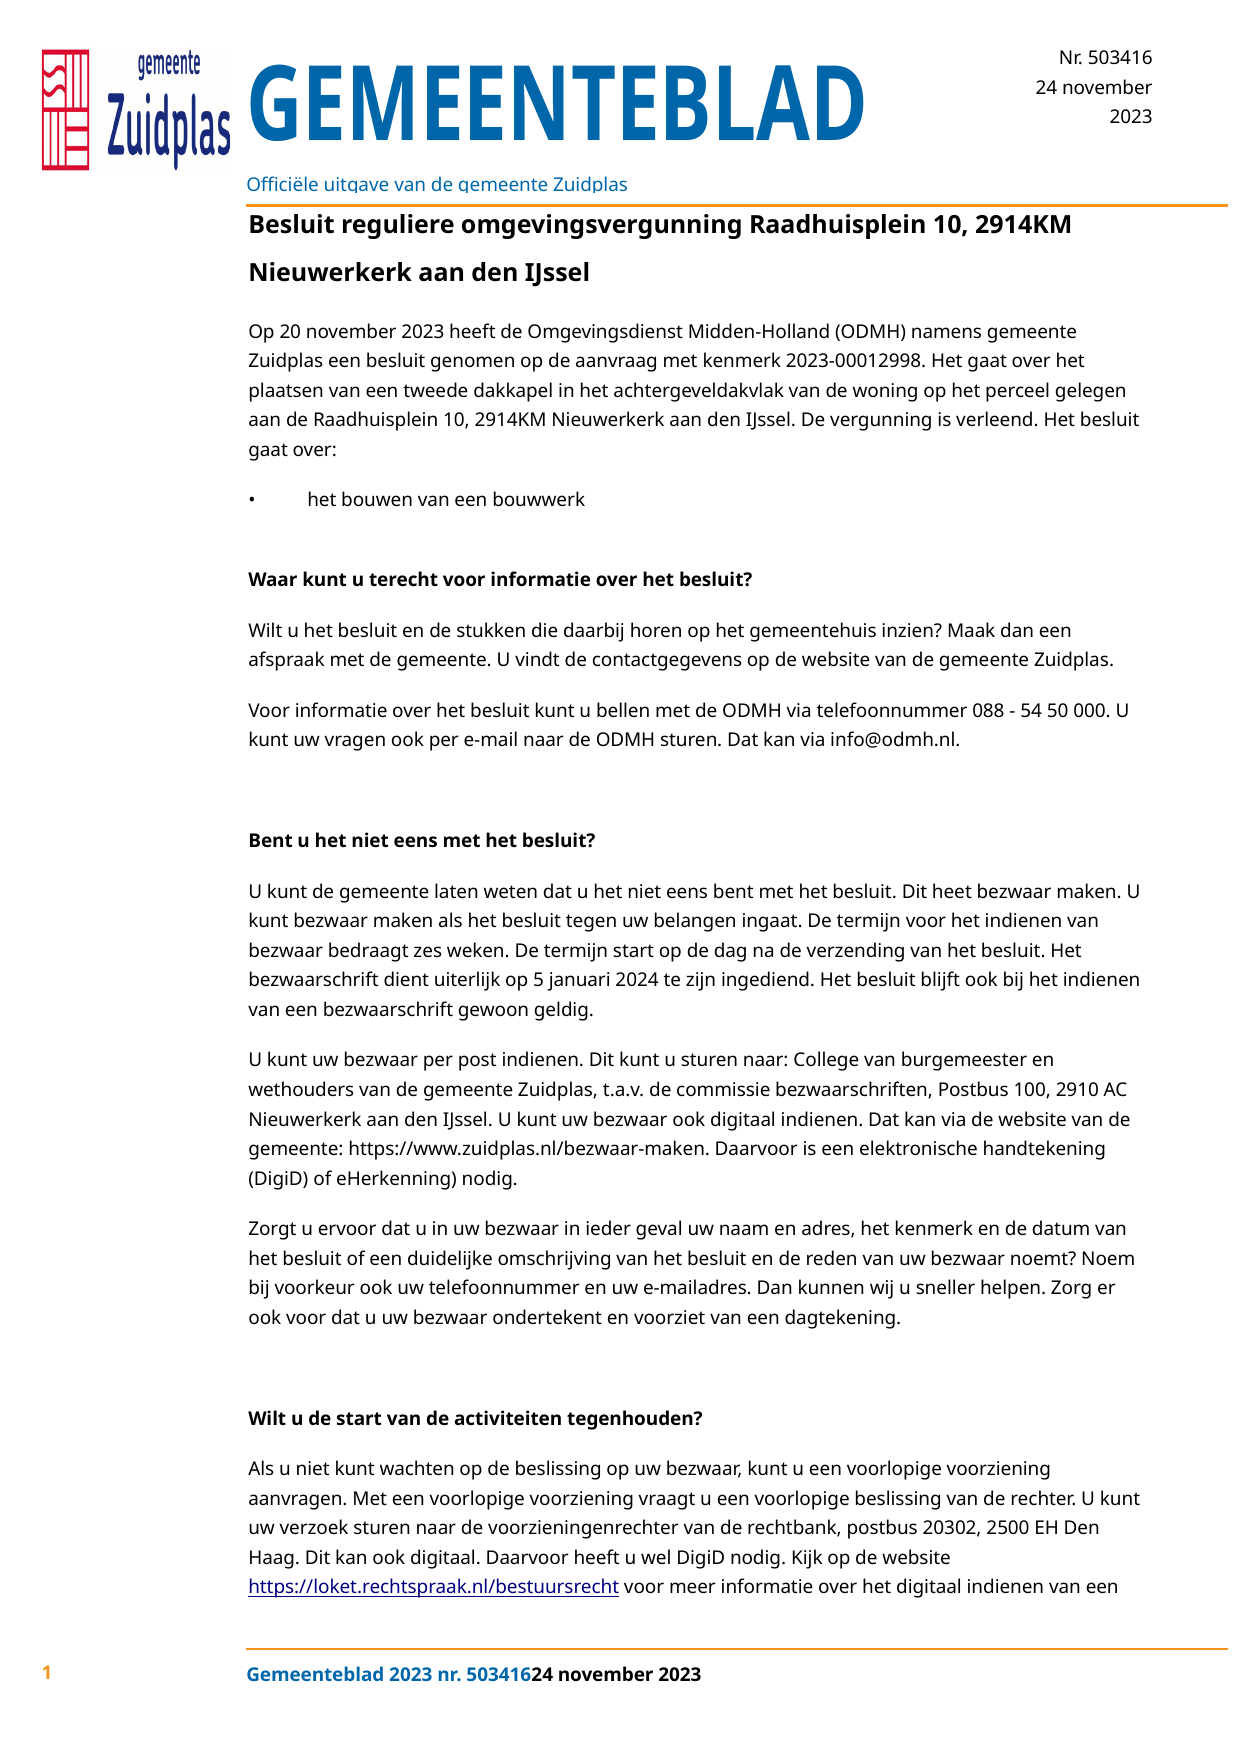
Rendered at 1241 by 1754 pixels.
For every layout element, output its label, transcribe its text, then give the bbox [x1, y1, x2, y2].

text Op 20 november 2023 heeft de Omgevingsdienst Midden-Holland (ODMH) namens gemeente Zuidplas een besluit genomen op de aanvraag met kenmerk 2023-00012998. Het gaat over het plaatsen van een tweede dakkapel in het achtergeveldakvlak van de woning op het perceel gelegen aan de Raadhuisplein 10, 2914KM Nieuwerkerk aan den IJssel. De vergunning is verleend. Het besluit gaat over: [248, 318, 1152, 462]
list het bouwen van een bouwwerk [248, 487, 1152, 512]
text Waar kunt u terecht voor informatie over het besluit? [248, 567, 1152, 592]
text U kunt de gemeente laten weten dat u het niet eens bent met het besluit. Dit heet bezwaar maken. U kunt bezwaar maken als het besluit tegen uw belangen ingaat. De termijn voor het indienen van bezwaar bedraagt zes weken. De termijn start op de dag na de verzending van het besluit. Het bezwaarschrift dient uiterlijk op 5 januari 2024 te zijn ingediend. Het besluit blijft ook bij het indienen van een bezwaarschrift gewoon geldig. [248, 878, 1152, 1022]
text Wilt u de start van de activiteiten tegenhouden? [248, 1405, 1152, 1431]
text Als u niet kunt wachten op de beslissing op uw bezwaar, kunt u een voorlopige voorziening aanvragen. Met een voorlopige voorziening vraagt u een voorlopige beslissing van de rechter. U kunt uw verzoek sturen naar de voorzieningenrechter van de rechtbank, postbus 20302, 2500 EH Den Haag. Dit kan ook digitaal. Daarvoor heeft u wel DigiD nodig. Kijk op de website https://loket.rechtspraak.nl/bestuursrecht voor meer informatie over het digitaal indienen van een [248, 1455, 1152, 1599]
text Bent u het niet eens met het besluit? [248, 827, 1152, 853]
text Zorgt u ervoor dat u in uw bezwaar in ieder geval uw naam en adres, het kenmerk en de datum van het besluit of een duidelijke omschrijving van het besluit en de reden van uw bezwaar noemt? Noem bij voorkeur ook uw telefoonnummer en uw e-mailadres. Dan kunnen wij u sneller helpen. Zorg er ook voor dat u uw bezwaar ondertekent en voorziet van een dagtekening. [248, 1215, 1152, 1330]
text Wilt u het besluit en de stukken die daarbij horen op het gemeentehuis inzien? Maak dan een afspraak met de gemeente. U vindt de contactgegevens op de website van de gemeente Zuidplas. [248, 617, 1152, 672]
text Besluit reguliere omgevingsvergunning Raadhuisplein 10, 2914KM Nieuwerkerk aan den IJssel [248, 207, 1152, 288]
text U kunt uw bezwaar per post indienen. Dit kunt u sturen naar: College van burgemeester en wethouders van de gemeente Zuidplas, t.a.v. de commissie bezwaarschriften, Postbus 100, 2910 AC Nieuwerkerk aan den IJssel. U kunt uw bezwaar ook digitaal indienen. Dat kan via de website van de gemeente: https://www.zuidplas.nl/bezwaar-maken. Daarvoor is een elektronische handtekening (DigiD) of eHerkenning) nodig. [248, 1047, 1152, 1191]
text Voor informatie over het besluit kunt u bellen met de ODMH via telefoonnummer 088 - 54 50 000. U kunt uw vragen ook per e-mail naar de ODMH sturen. Dat kan via info@odmh.nl. [248, 697, 1152, 752]
picture [41, 47, 231, 172]
